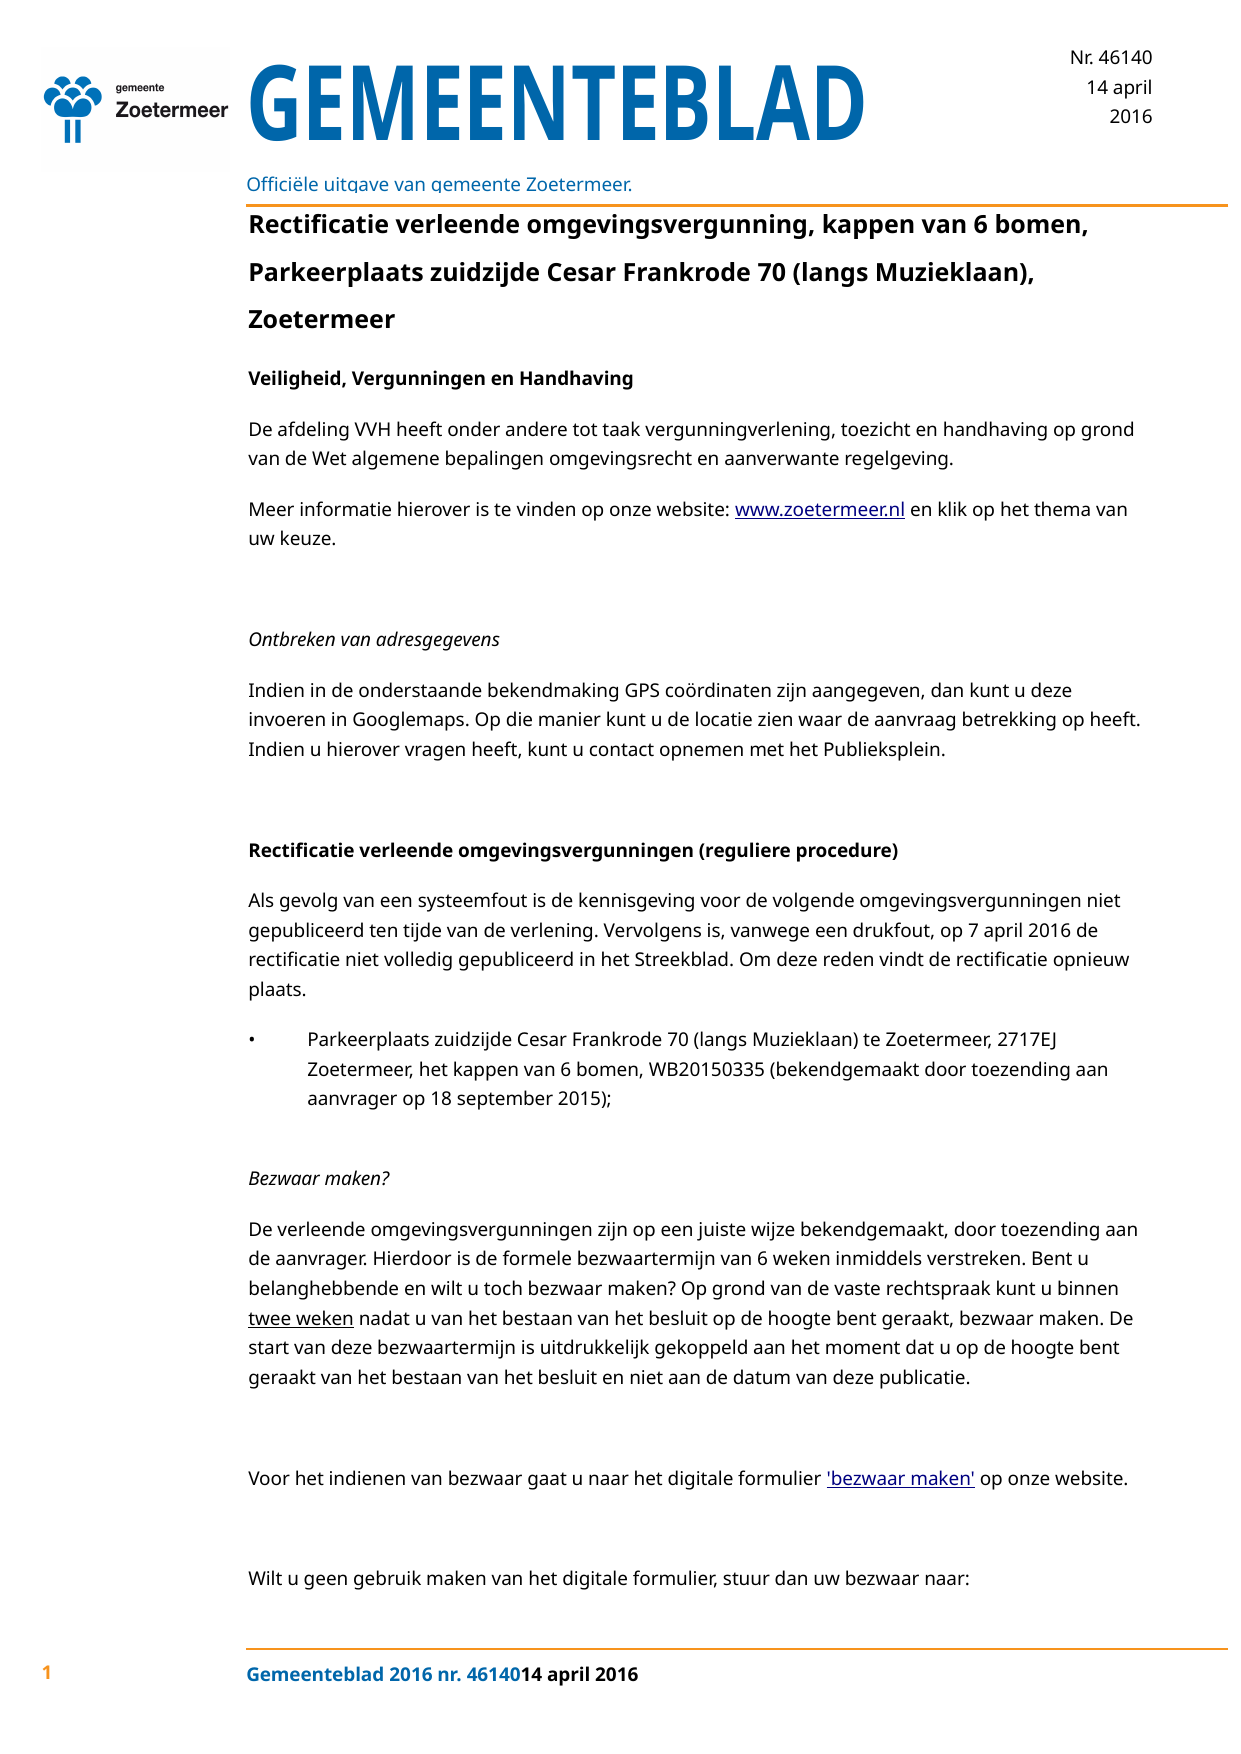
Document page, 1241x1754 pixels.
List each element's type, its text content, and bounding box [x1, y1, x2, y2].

text Bezwaar maken? [248, 1166, 1152, 1191]
text Als gevolg van een systeemfout is de kennisgeving voor de volgende omgevingsvergunningen niet gepubliceerd ten tijde van de verlening. Vervolgens is, vanwege een drukfout, op 7 april 2016 de rectificatie niet volledig gepubliceerd in het Streekblad. Om deze reden vindt de rectificatie opnieuw plaats. [248, 887, 1152, 1002]
text Indien in de onderstaande bekendmaking GPS coördinaten zijn aangegeven, dan kunt u deze invoeren in Googlemaps. Op die manier kunt u de locatie zien waar de aanvraag betrekking op heeft. Indien u hierover vragen heeft, kunt u contact opnemen met het Publieksplein. [248, 677, 1152, 762]
text Meer informatie hierover is te vinden op onze website: www.zoetermeer.nl en klik op het thema van uw keuze. [248, 496, 1152, 551]
text Rectificatie verleende omgevingsvergunningen (reguliere procedure) [248, 837, 1152, 862]
picture [41, 47, 231, 172]
list Parkeerplaats zuidzijde Cesar Frankrode 70 (langs Muzieklaan) te Zoetermeer, 2717EJ Zoetermeer, het kappen van 6 bomen, WB20150335 (bekendgemaakt door toezending aan aanvrager op 18 september 2015); [248, 1026, 1152, 1111]
text Wilt u geen gebruik maken van het digitale formulier, stuur dan uw bezwaar naar: [248, 1566, 1152, 1591]
text Veiligheid, Vergunningen en Handhaving [248, 366, 1152, 391]
text De verleende omgevingsvergunningen zijn op een juiste wijze bekendgemaakt, door toezending aan de aanvrager. Hierdoor is de formele bezwaartermijn van 6 weken inmiddels verstreken. Bent u belanghebbende en wilt u toch bezwaar maken? Op grond van de vaste rechtspraak kunt u binnen twee weken nadat u van het bestaan van het besluit op de hoogte bent geraakt, bezwaar maken. De start van deze bezwaartermijn is uitdrukkelijk gekoppeld aan het moment dat u op de hoogte bent geraakt van het bestaan van het besluit en niet aan de datum van deze publicatie. [248, 1216, 1152, 1389]
text De afdeling VVH heeft onder andere tot taak vergunningverlening, toezicht en handhaving op grond van de Wet algemene bepalingen omgevingsrecht en aanverwante regelgeving. [248, 416, 1152, 471]
text Voor het indienen van bezwaar gaat u naar het digitale formulier 'bezwaar maken' op onze website. [248, 1465, 1152, 1490]
text Rectificatie verleende omgevingsvergunning, kappen van 6 bomen, Parkeerplaats zuidzijde Cesar Frankrode 70 (langs Muzieklaan), Zoetermeer [248, 207, 1152, 336]
text Ontbreken van adresgegevens [248, 626, 1152, 652]
